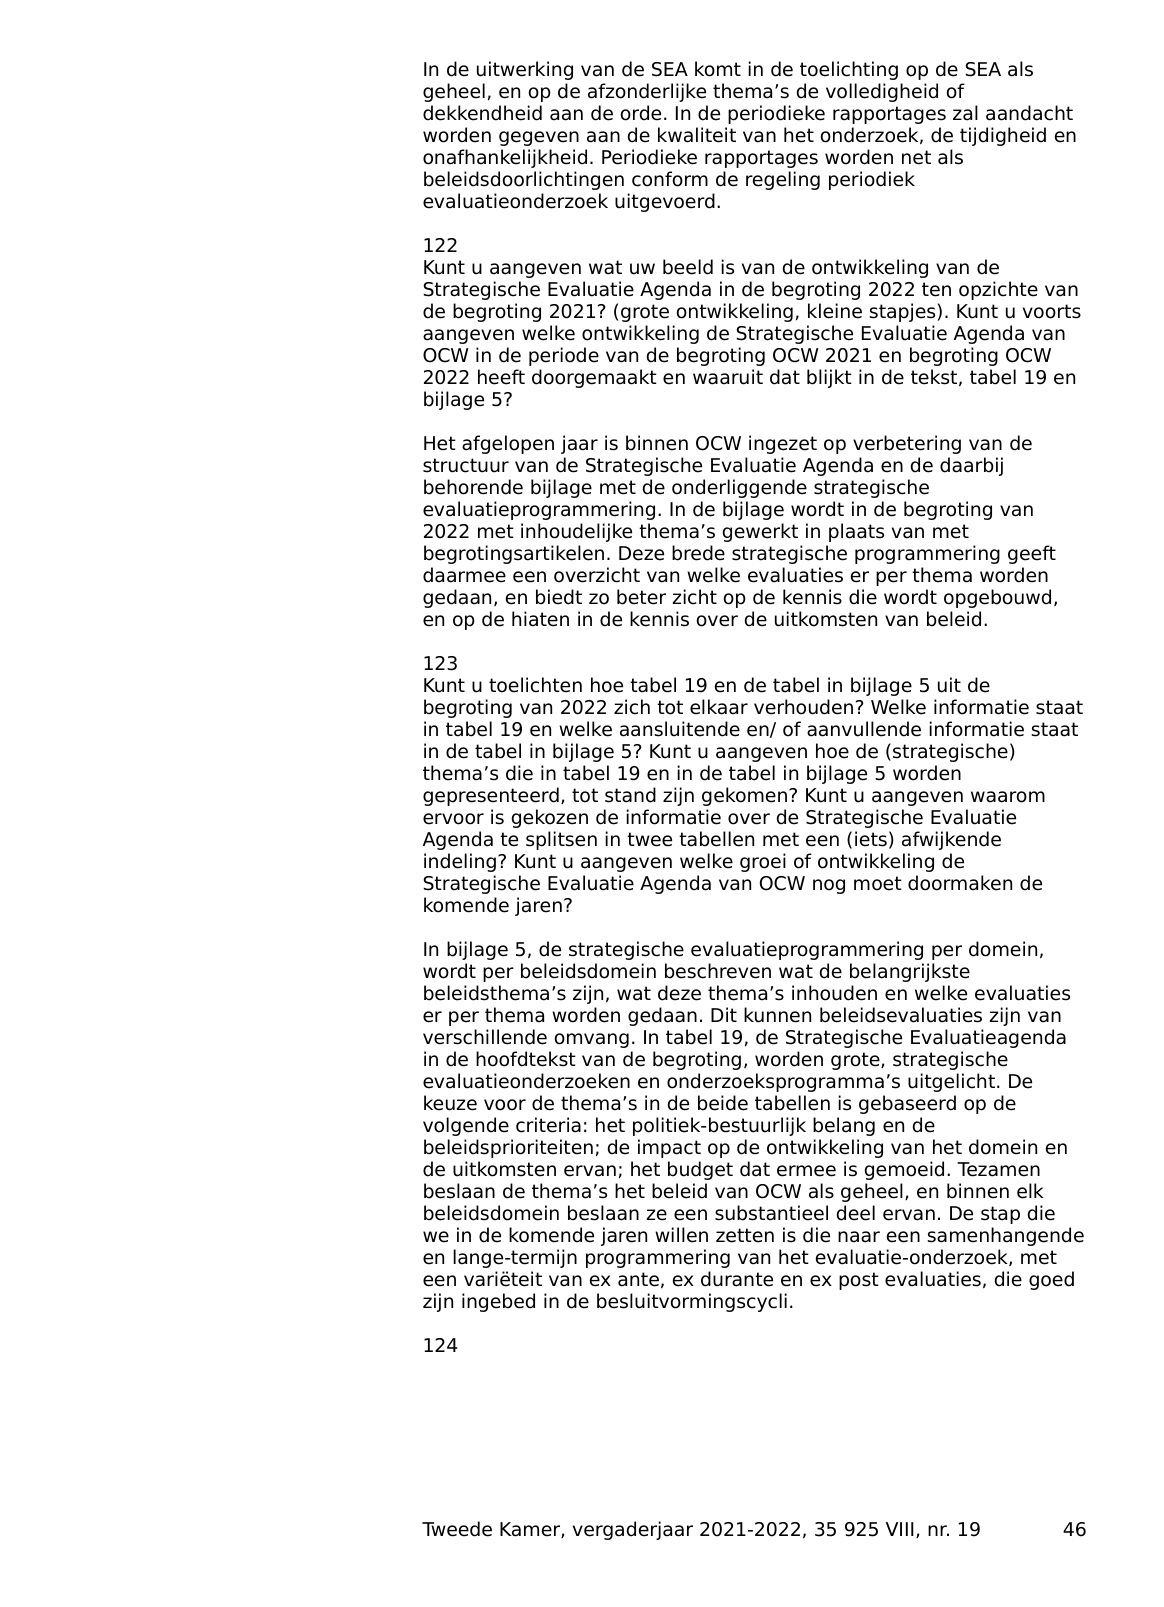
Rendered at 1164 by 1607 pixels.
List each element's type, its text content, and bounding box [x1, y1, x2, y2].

text Kunt u toelichten hoe tabel 19 en de tabel in bijlage 5 uit de begroting van 2022 zich tot elkaar verhouden? Welke informatie staat in tabel 19 en welke aansluitende en/ of aanvullende informatie staat in de tabel in bijlage 5? Kunt u aangeven hoe de (strategische) thema’s die in tabel 19 en in de tabel in bijlage 5 worden gepresenteerd, tot stand zijn gekomen? Kunt u aangeven waarom ervoor is gekozen de informatie over de Strategische Evaluatie Agenda te splitsen in twee tabellen met een (iets) afwijkende indeling? Kunt u aangeven welke groei of ontwikkeling de Strategische Evaluatie Agenda van OCW nog moet doormaken de komende jaren? [422, 675, 1087, 917]
text In bijlage 5, de strategische evaluatieprogrammering per domein, wordt per beleidsdomein beschreven wat de belangrijkste beleidsthema’s zijn, wat deze thema’s inhouden en welke evaluaties er per thema worden gedaan. Dit kunnen beleidsevaluaties zijn van verschillende omvang. In tabel 19, de Strategische Evaluatieagenda in de hoofdtekst van de begroting, worden grote, strategische evaluatieonderzoeken en onderzoeksprogramma’s uitgelicht. De keuze voor de thema’s in de beide tabellen is gebaseerd op de volgende criteria: het politiek-bestuurlijk belang en de beleidsprioriteiten; de impact op de ontwikkeling van het domein en de uitkomsten ervan; het budget dat ermee is gemoeid. Tezamen beslaan de thema’s het beleid van OCW als geheel, en binnen elk beleidsdomein beslaan ze een substantieel deel ervan. De stap die we in de komende jaren willen zetten is die naar een samenhangende en lange-termijn programmering van het evaluatie-onderzoek, met een variëteit van ex ante, ex durante en ex post evaluaties, die goed zijn ingebed in de besluitvormingscycli. [422, 939, 1087, 1313]
text Kunt u aangeven wat uw beeld is van de ontwikkeling van de Strategische Evaluatie Agenda in de begroting 2022 ten opzichte van de begroting 2021? (grote ontwikkeling, kleine stapjes). Kunt u voorts aangeven welke ontwikkeling de Strategische Evaluatie Agenda van OCW in de periode van de begroting OCW 2021 en begroting OCW 2022 heeft doorgemaakt en waaruit dat blijkt in de tekst, tabel 19 en bijlage 5? [422, 257, 1087, 411]
text 124 [422, 1335, 1087, 1357]
text In de uitwerking van de SEA komt in de toelichting op de SEA als geheel, en op de afzonderlijke thema’s de volledigheid of dekkendheid aan de orde. In de periodieke rapportages zal aandacht worden gegeven aan de kwaliteit van het onderzoek, de tijdigheid en onafhankelijkheid. Periodieke rapportages worden net als beleidsdoorlichtingen conform de regeling periodiek evaluatieonderzoek uitgevoerd. [422, 59, 1087, 213]
text Het afgelopen jaar is binnen OCW ingezet op verbetering van de structuur van de Strategische Evaluatie Agenda en de daarbij behorende bijlage met de onderliggende strategische evaluatieprogrammering. In de bijlage wordt in de begroting van 2022 met inhoudelijke thema’s gewerkt in plaats van met begrotingsartikelen. Deze brede strategische programmering geeft daarmee een overzicht van welke evaluaties er per thema worden gedaan, en biedt zo beter zicht op de kennis die wordt opgebouwd, en op de hiaten in de kennis over de uitkomsten van beleid. [422, 433, 1087, 631]
text 122 [422, 235, 1087, 257]
text 123 [422, 653, 1087, 675]
